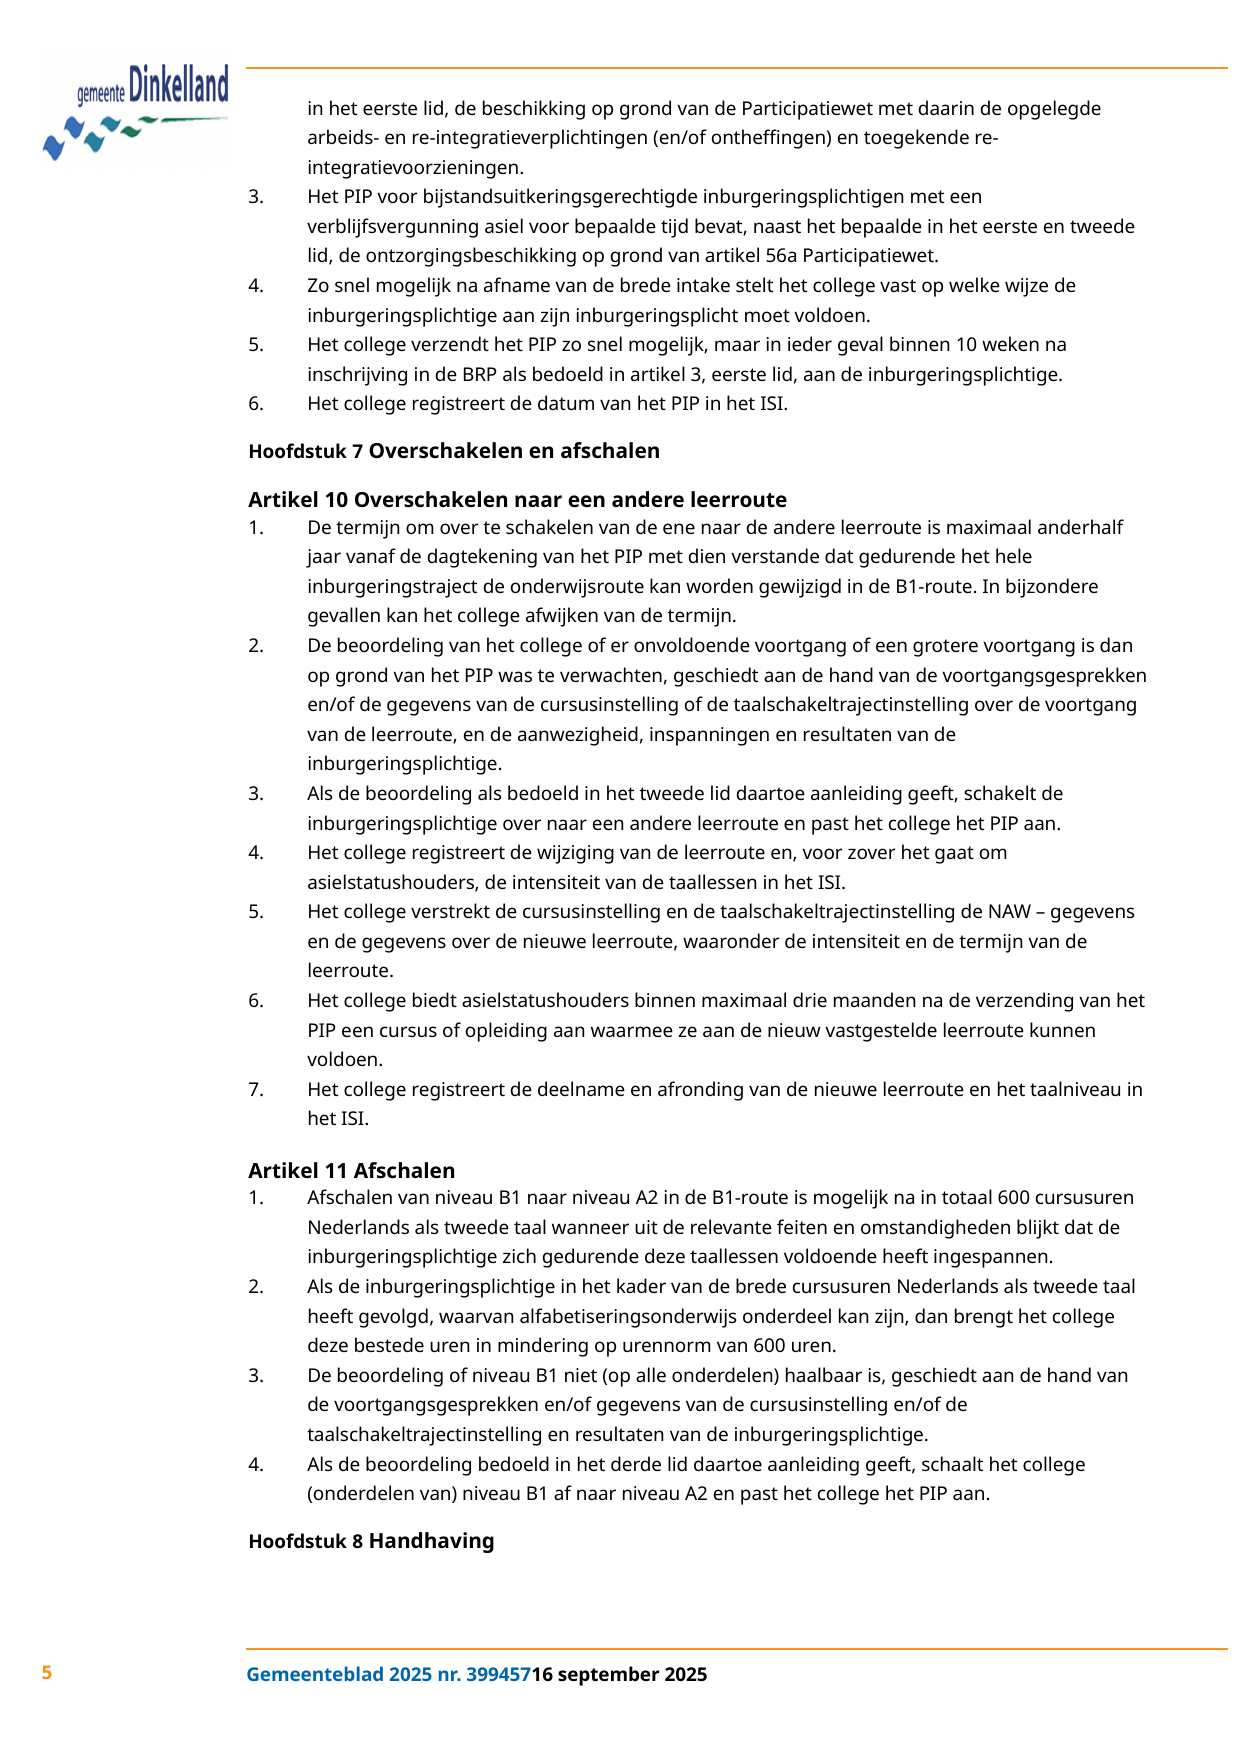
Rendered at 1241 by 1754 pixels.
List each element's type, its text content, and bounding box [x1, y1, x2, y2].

picture [41, 47, 231, 172]
list Afschalen van niveau B1 naar niveau A2 in de B1-route is mogelijk na in totaal 600 cursusuren Nederlands als tweede taal wanneer uit de relevante feiten en omstandigheden blijkt dat de inburgeringsplichtige zich gedurende deze taallessen voldoende heeft ingespannen. [248, 1184, 1152, 1269]
text Hoofdstuk 8 Handhaving [248, 1526, 1152, 1554]
list Als de inburgeringsplichtige in het kader van de brede cursusuren Nederlands als tweede taal heeft gevolgd, waarvan alfabetiseringsonderwijs onderdeel kan zijn, dan brengt het college deze bestede uren in mindering op urennorm van 600 uren. [248, 1273, 1152, 1358]
list Het college registreert de deelname en afronding van de nieuwe leerroute en het taalniveau in het ISI. [248, 1076, 1152, 1131]
list Het college verzendt het PIP zo snel mogelijk, maar in ieder geval binnen 10 weken na inschrijving in de BRP als bedoeld in artikel 3, eerste lid, aan de inburgeringsplichtige. [248, 331, 1152, 387]
list Het college registreert de datum van het PIP in het ISI. [248, 391, 1152, 416]
list Het college registreert de wijziging van de leerroute en, voor zover het gaat om asielstatushouders, de intensiteit van de taallessen in het ISI. [248, 839, 1152, 895]
list Het PIP voor bijstandsuitkeringsgerechtigde inburgeringsplichtigen met een verblijfsvergunning asiel voor bepaalde tijd bevat, naast het bepaalde in het eerste en tweede lid, de ontzorgingsbeschikking op grond van artikel 56a Participatiewet. [248, 183, 1152, 268]
list Het college biedt asielstatushouders binnen maximaal drie maanden na de verzending van het PIP een cursus of opleiding aan waarmee ze aan de nieuw vastgestelde leerroute kunnen voldoen. [248, 987, 1152, 1072]
list Het college verstrekt de cursusinstelling en de taalschakeltrajectinstelling de NAW – gegevens en de gegevens over de nieuwe leerroute, waaronder de intensiteit en de termijn van de leerroute. [248, 898, 1152, 983]
list De beoordeling of niveau B1 niet (op alle onderdelen) haalbaar is, geschiedt aan de hand van de voortgangsgesprekken en/of gegevens van de cursusinstelling en/of de taalschakeltrajectinstelling en resultaten van de inburgeringsplichtige. [248, 1362, 1152, 1447]
list De termijn om over te schakelen van de ene naar de andere leerroute is maximaal anderhalf jaar vanaf de dagtekening van het PIP met dien verstande dat gedurende het hele inburgeringstraject de onderwijsroute kan worden gewijzigd in de B1-route. In bijzondere gevallen kan het college afwijken van de termijn. [248, 514, 1152, 628]
list Zo snel mogelijk na afname van de brede intake stelt het college vast op welke wijze de inburgeringsplichtige aan zijn inburgeringsplicht moet voldoen. [248, 272, 1152, 328]
text Hoofdstuk 7 Overschakelen en afschalen [248, 436, 1152, 465]
list in het eerste lid, de beschikking op grond van de Participatiewet met daarin de opgelegde arbeids- en re-integratieverplichtingen (en/of ontheffingen) en toegekende re-integratievoorzieningen. [248, 95, 1152, 180]
text Artikel 10 Overschakelen naar een andere leerroute [248, 486, 1152, 514]
list De beoordeling van het college of er onvoldoende voortgang of een grotere voortgang is dan op grond van het PIP was te verwachten, geschiedt aan de hand van de voortgangsgesprekken en/of de gegevens van de cursusinstelling of de taalschakeltrajectinstelling over de voortgang van de leerroute, en de aanwezigheid, inspanningen en resultaten van de inburgeringsplichtige. [248, 632, 1152, 776]
text Artikel 11 Afschalen [248, 1156, 1152, 1184]
list Als de beoordeling als bedoeld in het tweede lid daartoe aanleiding geeft, schakelt de inburgeringsplichtige over naar een andere leerroute en past het college het PIP aan. [248, 780, 1152, 836]
list Als de beoordeling bedoeld in het derde lid daartoe aanleiding geeft, schaalt het college (onderdelen van) niveau B1 af naar niveau A2 en past het college het PIP aan. [248, 1451, 1152, 1506]
